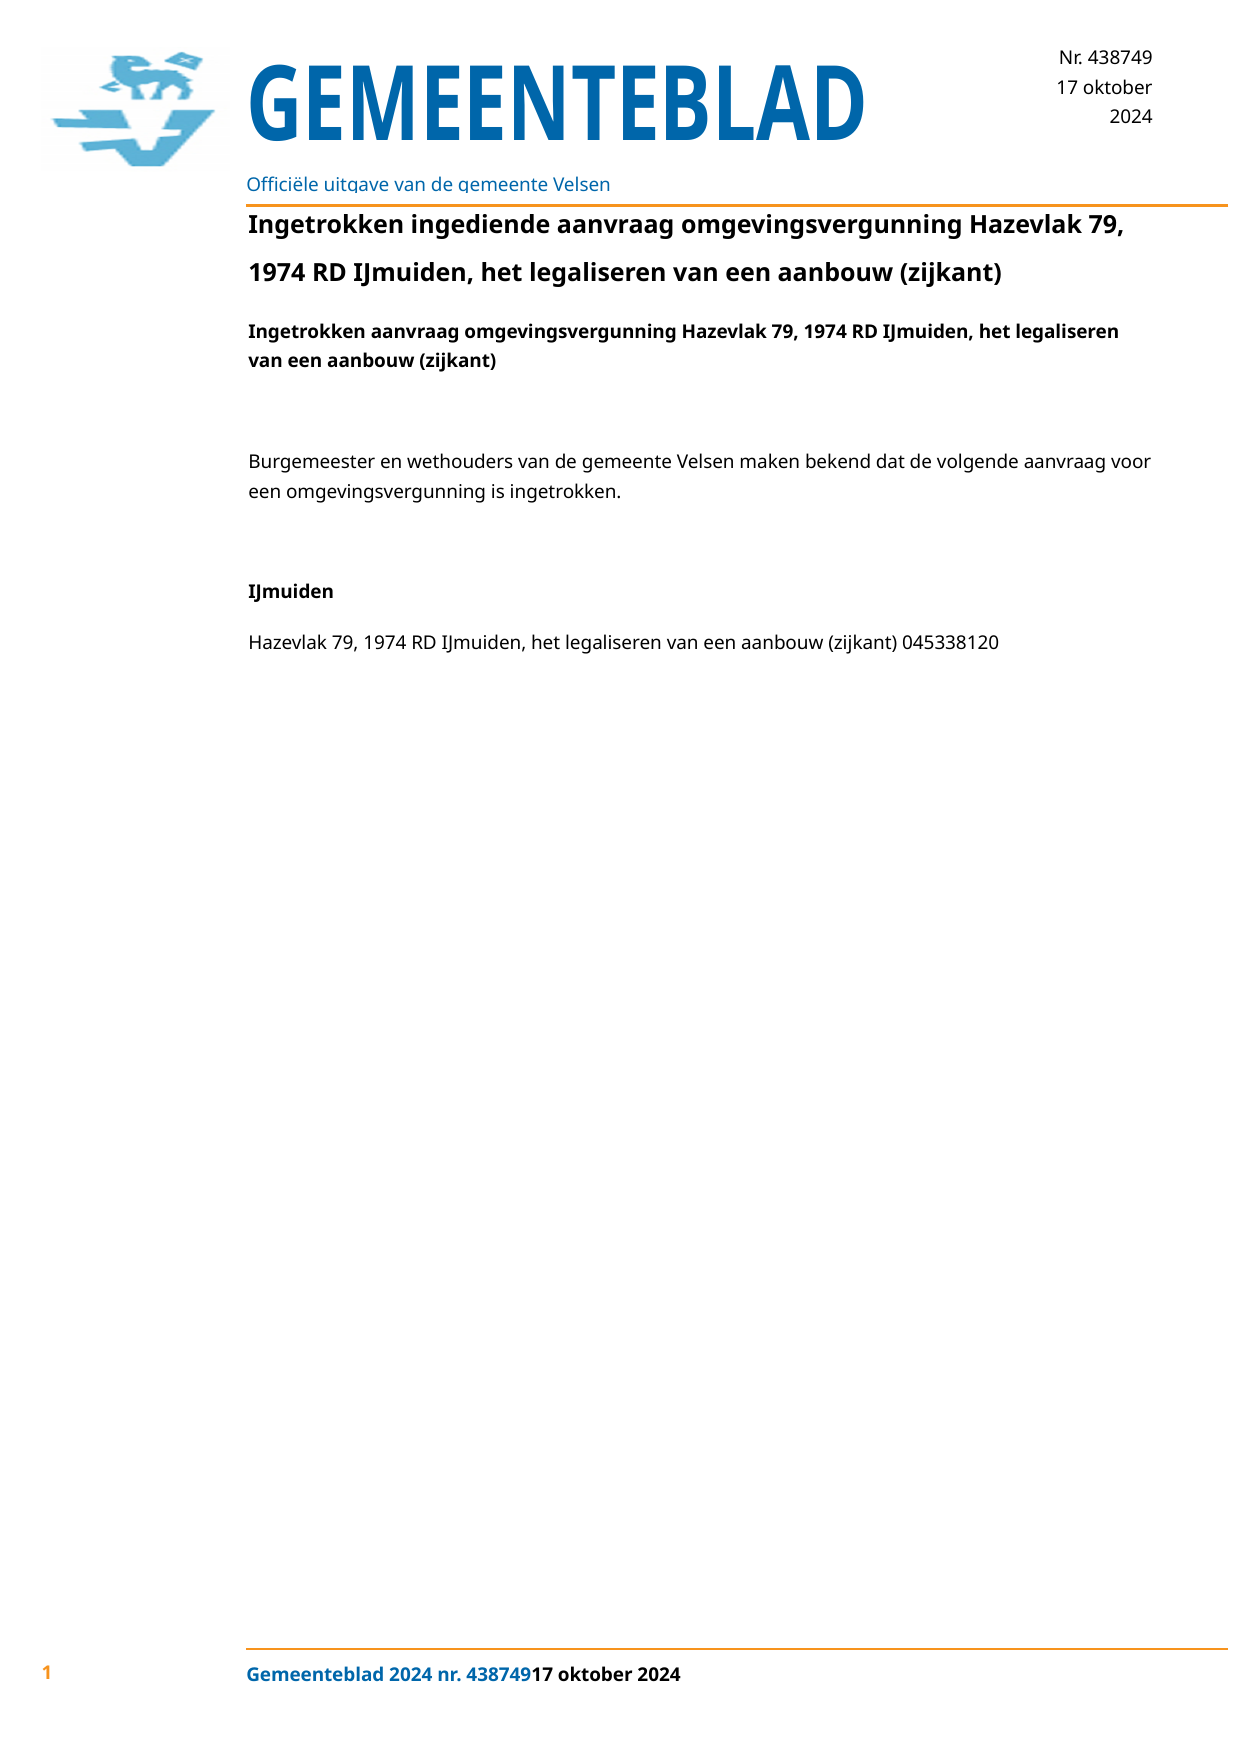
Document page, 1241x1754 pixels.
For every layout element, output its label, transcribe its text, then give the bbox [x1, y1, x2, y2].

picture [41, 47, 231, 172]
text Ingetrokken ingediende aanvraag omgevingsvergunning Hazevlak 79, 1974 RD IJmuiden, het legaliseren van een aanbouw (zijkant) [248, 207, 1152, 288]
text Ingetrokken aanvraag omgevingsvergunning Hazevlak 79, 1974 RD IJmuiden, het legaliseren van een aanbouw (zijkant) [248, 318, 1152, 373]
text Burgemeester en wethouders van de gemeente Velsen maken bekend dat de volgende aanvraag voor een omgevingsvergunning is ingetrokken. [248, 448, 1152, 504]
text Hazevlak 79, 1974 RD IJmuiden, het legaliseren van een aanbouw (zijkant) 045338120 [248, 629, 1152, 655]
text IJmuiden [248, 579, 1152, 604]
